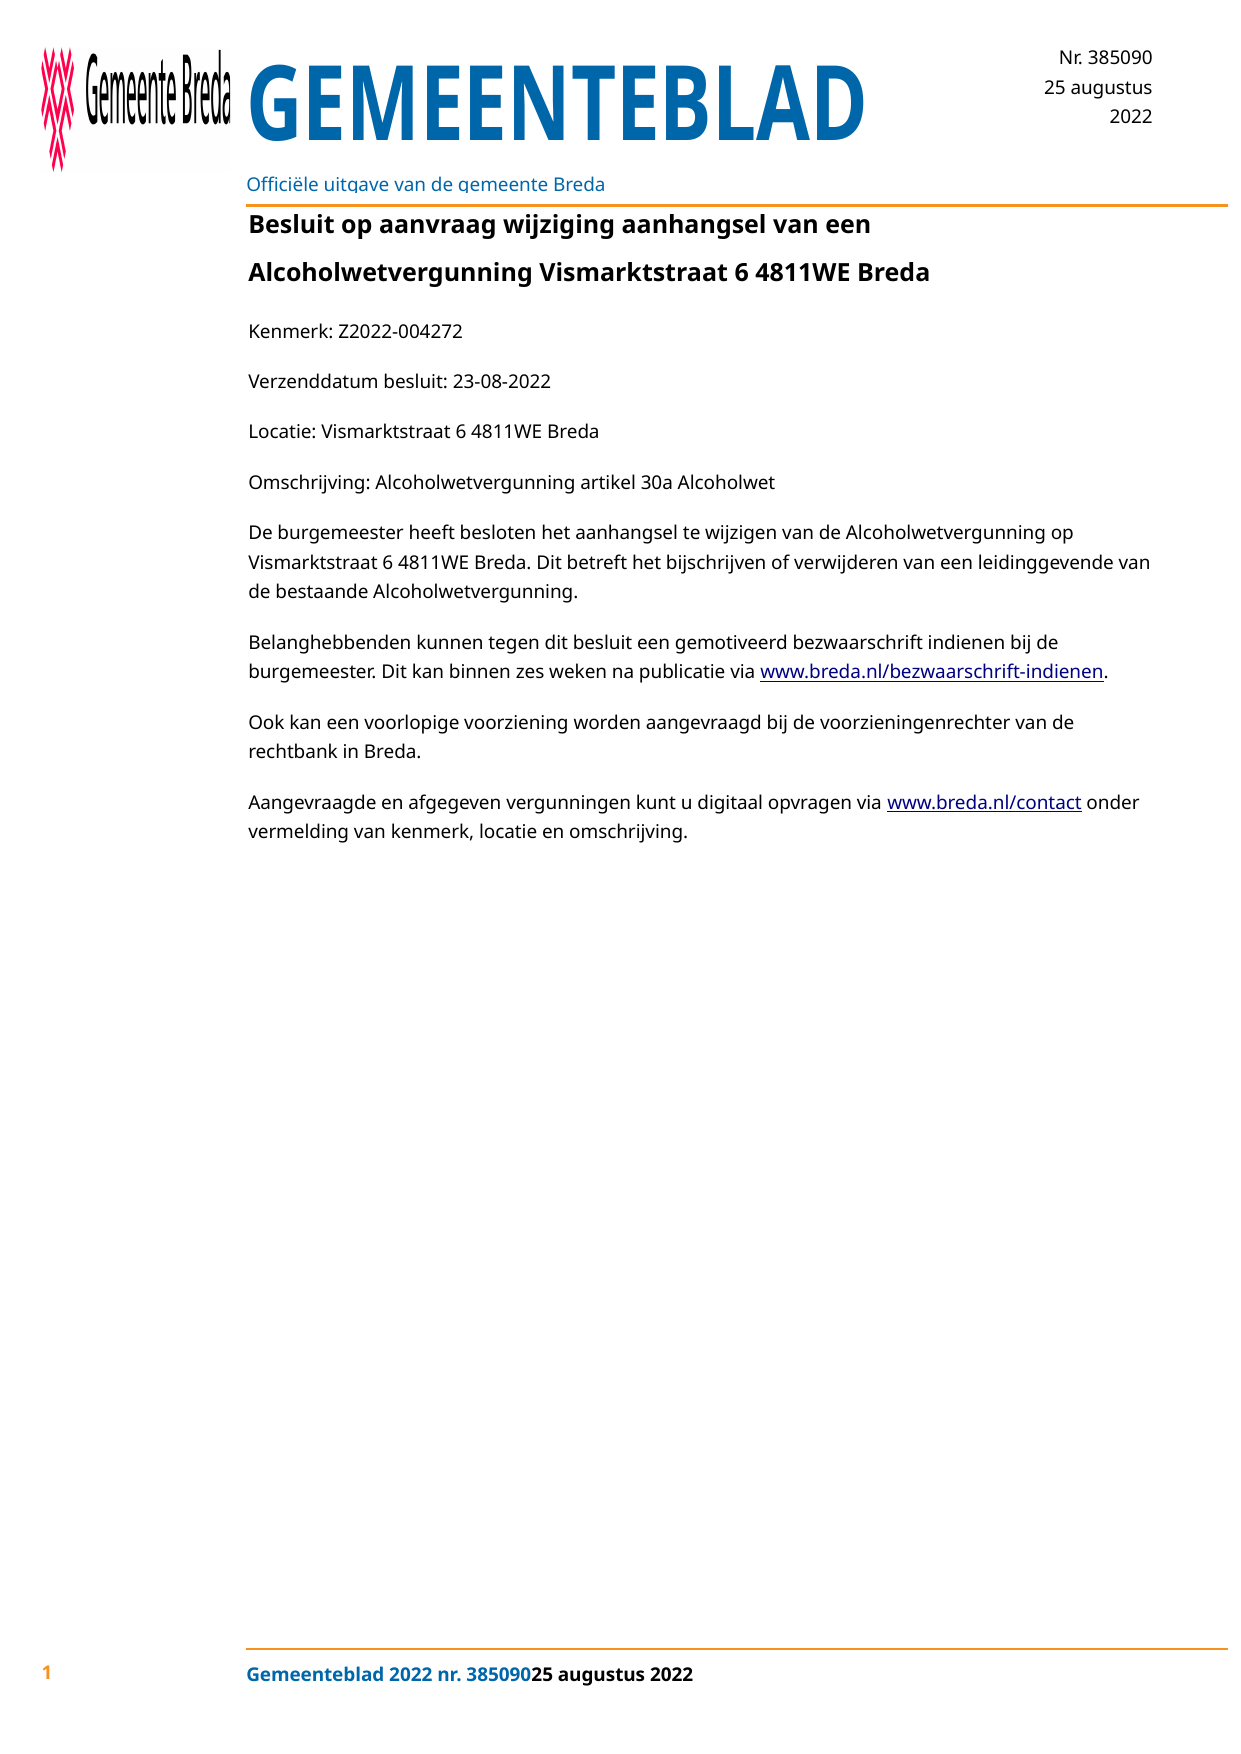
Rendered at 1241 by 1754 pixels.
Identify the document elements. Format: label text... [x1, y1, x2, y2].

text Belanghebbenden kunnen tegen dit besluit een gemotiveerd bezwaarschrift indienen bij de burgemeester. Dit kan binnen zes weken na publicatie via www.breda.nl/bezwaarschrift-indienen. [248, 629, 1152, 684]
text Aangevraagde en afgegeven vergunningen kunt u digitaal opvragen via www.breda.nl/contact onder vermelding van kenmerk, locatie en omschrijving. [248, 789, 1152, 844]
text Locatie: Vismarktstraat 6 4811WE Breda [248, 419, 1152, 444]
text Omschrijving: Alcoholwetvergunning artikel 30a Alcoholwet [248, 469, 1152, 495]
text Kenmerk: Z2022-004272 [248, 318, 1152, 344]
text Besluit op aanvraag wijziging aanhangsel van een Alcoholwetvergunning Vismarktstraat 6 4811WE Breda [248, 207, 1152, 288]
text Ook kan een voorlopige voorziening worden aangevraagd bij de voorzieningenrechter van de rechtbank in Breda. [248, 709, 1152, 764]
picture [41, 47, 231, 172]
text Verzenddatum besluit: 23-08-2022 [248, 368, 1152, 394]
text De burgemeester heeft besloten het aanhangsel te wijzigen van de Alcoholwetvergunning op Vismarktstraat 6 4811WE Breda. Dit betreft het bijschrijven of verwijderen van een leidinggevende van de bestaande Alcoholwetvergunning. [248, 519, 1152, 604]
